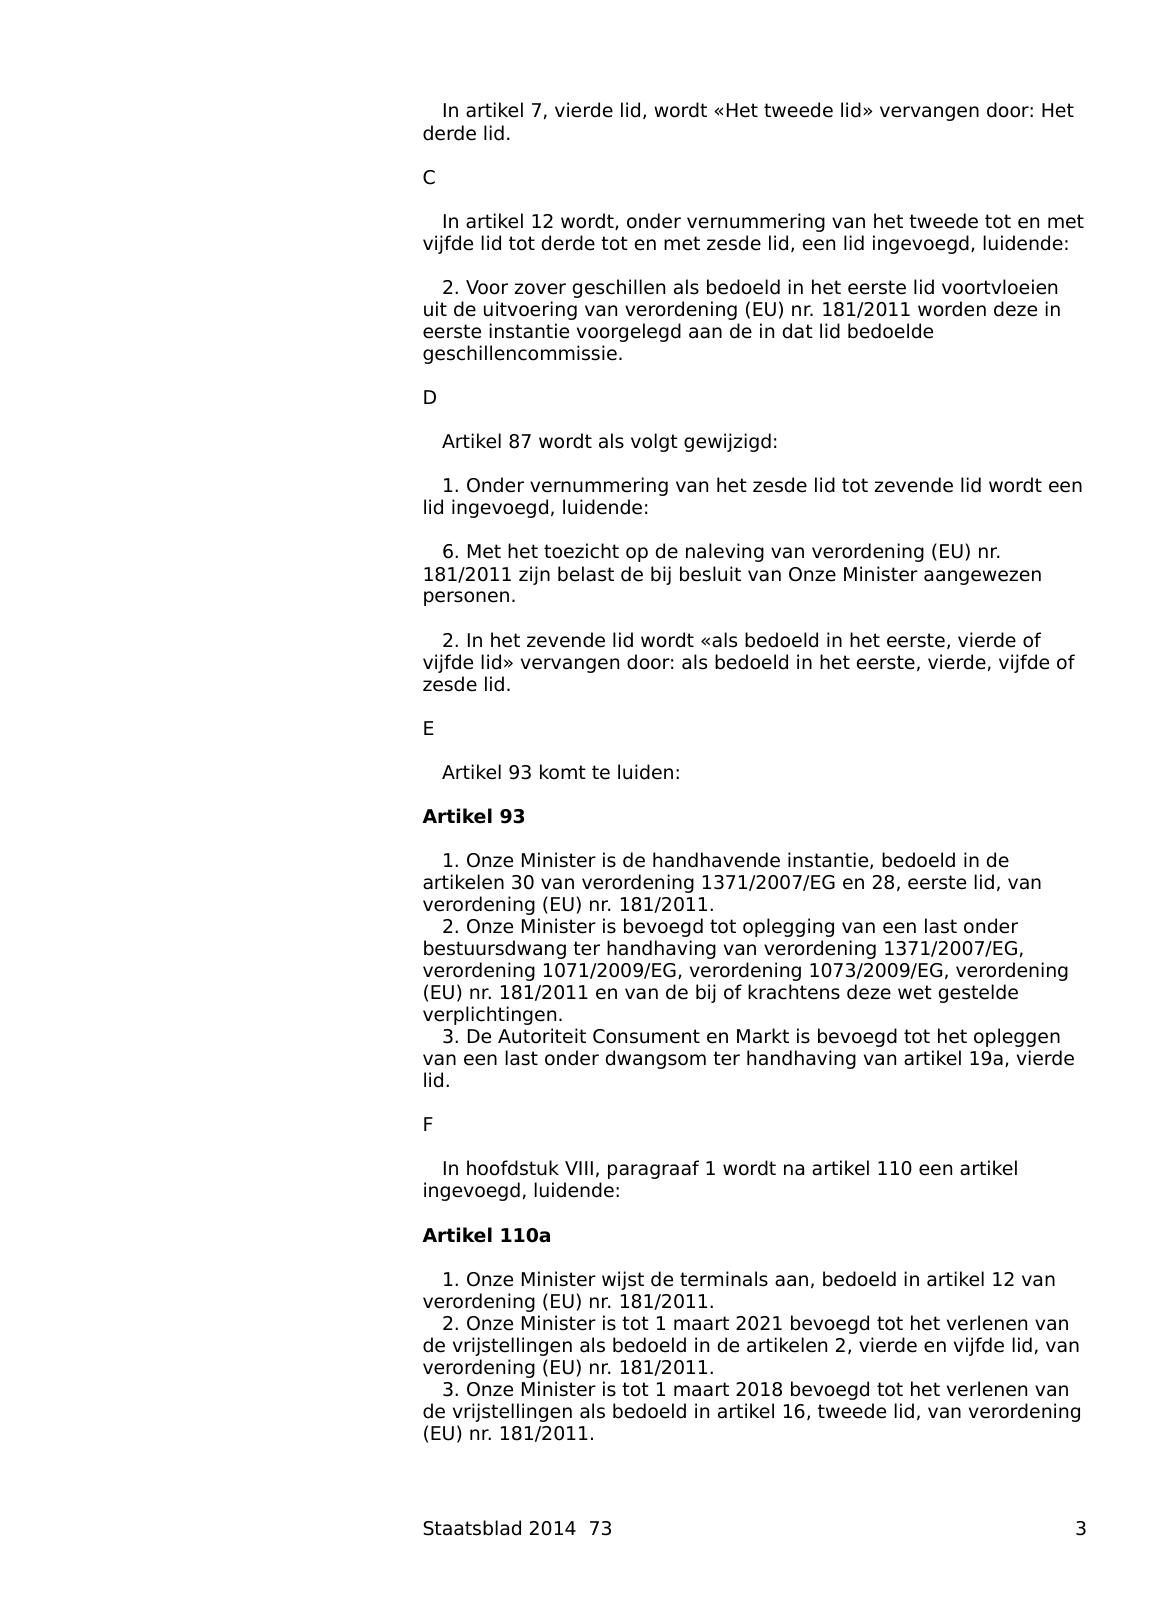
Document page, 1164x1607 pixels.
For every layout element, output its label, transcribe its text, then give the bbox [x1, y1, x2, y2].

text 6. Met het toezicht op de naleving van verordening (EU) nr. 181/2011 zijn belast de bij besluit van Onze Minister aangewezen personen. [422, 541, 1087, 607]
text 3. Onze Minister is tot 1 maart 2018 bevoegd tot het verlenen van de vrijstellingen als bedoeld in artikel 16, tweede lid, van verordening (EU) nr. 181/2011. [422, 1378, 1087, 1444]
text 2. Onze Minister is bevoegd tot oplegging van een last onder bestuursdwang ter handhaving van verordening 1371/2007/EG, verordening 1071/2009/EG, verordening 1073/2009/EG, verordening (EU) nr. 181/2011 en van de bij of krachtens deze wet gestelde verplichtingen. [422, 916, 1087, 1026]
text E [422, 718, 1087, 740]
text Artikel 93 komt te luiden: [422, 762, 1087, 784]
text In hoofdstuk VIII, paragraaf 1 wordt na artikel 110 een artikel ingevoegd, luidende: [422, 1158, 1087, 1202]
text 2. Onze Minister is tot 1 maart 2021 bevoegd tot het verlenen van de vrijstellingen als bedoeld in de artikelen 2, vierde en vijfde lid, van verordening (EU) nr. 181/2011. [422, 1313, 1087, 1378]
text D [422, 387, 1087, 409]
text 1. Onze Minister is de handhavende instantie, bedoeld in de artikelen 30 van verordening 1371/2007/EG en 28, eerste lid, van verordening (EU) nr. 181/2011. [422, 850, 1087, 916]
text 2. Voor zover geschillen als bedoeld in het eerste lid voortvloeien uit de uitvoering van verordening (EU) nr. 181/2011 worden deze in eerste instantie voorgelegd aan de in dat lid bedoelde geschillencommissie. [422, 277, 1087, 365]
text F [422, 1114, 1087, 1136]
subtitle Artikel 110a [422, 1224, 1087, 1246]
text 2. In het zevende lid wordt «als bedoeld in het eerste, vierde of vijfde lid» vervangen door: als bedoeld in het eerste, vierde, vijfde of zesde lid. [422, 629, 1087, 696]
text In artikel 12 wordt, onder vernummering van het tweede tot en met vijfde lid tot derde tot en met zesde lid, een lid ingevoegd, luidende: [422, 211, 1087, 255]
text 1. Onze Minister wijst de terminals aan, bedoeld in artikel 12 van verordening (EU) nr. 181/2011. [422, 1269, 1087, 1313]
text In artikel 7, vierde lid, wordt «Het tweede lid» vervangen door: Het derde lid. [422, 100, 1087, 144]
text 1. Onder vernummering van het zesde lid tot zevende lid wordt een lid ingevoegd, luidende: [422, 475, 1087, 519]
text C [422, 167, 1087, 188]
subtitle Artikel 93 [422, 806, 1087, 828]
text Artikel 87 wordt als volgt gewijzigd: [422, 431, 1087, 453]
text 3. De Autoriteit Consument en Markt is bevoegd tot het opleggen van een last onder dwangsom ter handhaving van artikel 19a, vierde lid. [422, 1026, 1087, 1092]
